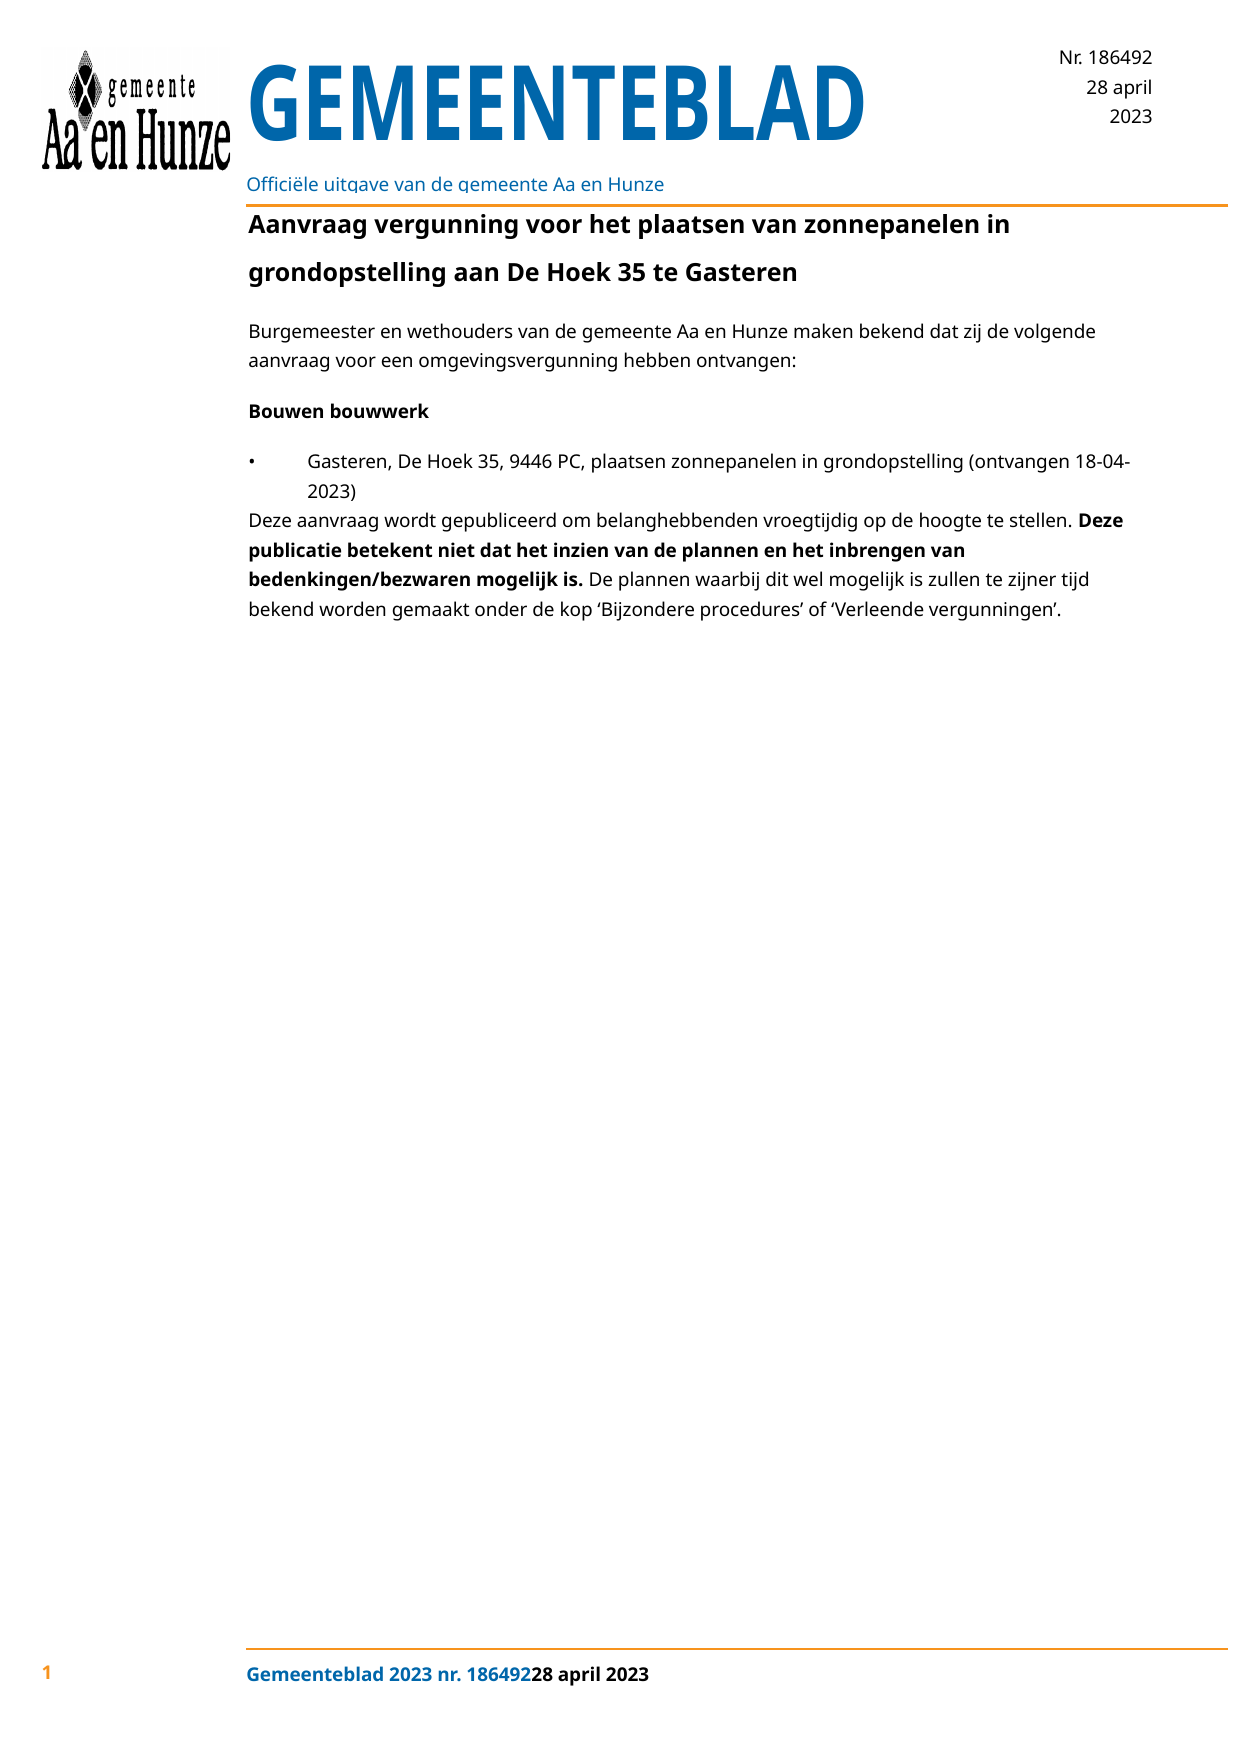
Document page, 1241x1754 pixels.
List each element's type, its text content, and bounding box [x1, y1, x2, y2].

text Bouwen bouwwerk [248, 398, 1152, 424]
picture [41, 47, 231, 172]
text Deze aanvraag wordt gepubliceerd om belanghebbenden vroegtijdig op de hoogte te stellen. Deze publicatie betekent niet dat het inzien van de plannen en het inbrengen van bedenkingen/bezwaren mogelijk is. De plannen waarbij dit wel mogelijk is zullen te zijner tijd bekend worden gemaakt onder de kop ‘Bijzondere procedures’ of ‘Verleende vergunningen’. [248, 507, 1152, 622]
list Gasteren, De Hoek 35, 9446 PC, plaatsen zonnepanelen in grondopstelling (ontvangen 18-04-2023) [248, 448, 1152, 504]
text Burgemeester en wethouders van de gemeente Aa en Hunze maken bekend dat zij de volgende aanvraag voor een omgevingsvergunning hebben ontvangen: [248, 318, 1152, 373]
text Aanvraag vergunning voor het plaatsen van zonnepanelen in grondopstelling aan De Hoek 35 te Gasteren [248, 207, 1152, 288]
